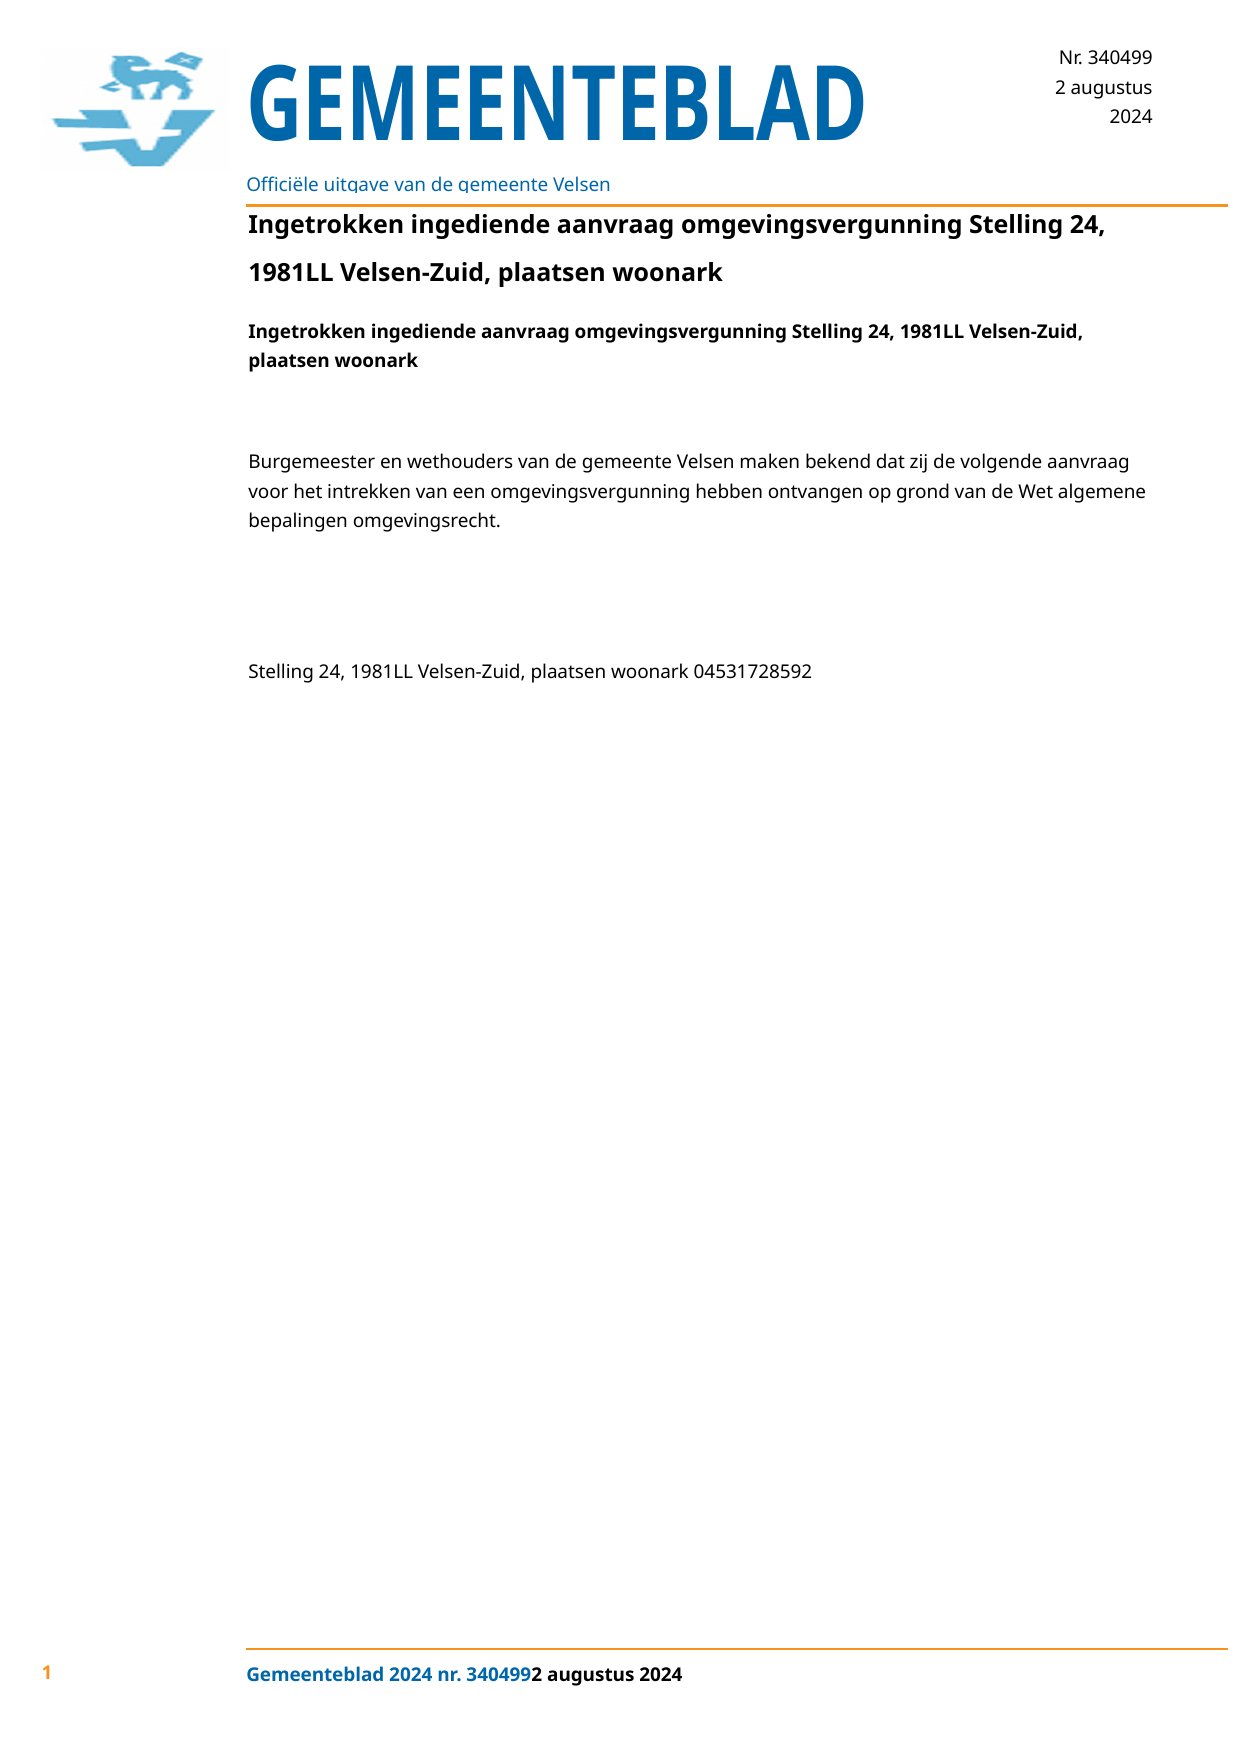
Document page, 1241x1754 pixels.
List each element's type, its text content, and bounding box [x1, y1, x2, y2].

text Burgemeester en wethouders van de gemeente Velsen maken bekend dat zij de volgende aanvraag voor het intrekken van een omgevingsvergunning hebben ontvangen op grond van de Wet algemene bepalingen omgevingsrecht. [248, 448, 1152, 533]
text Ingetrokken ingediende aanvraag omgevingsvergunning Stelling 24, 1981LL Velsen-Zuid, plaatsen woonark [248, 318, 1152, 373]
text Ingetrokken ingediende aanvraag omgevingsvergunning Stelling 24, 1981LL Velsen-Zuid, plaatsen woonark [248, 207, 1152, 288]
picture [41, 47, 231, 172]
text Stelling 24, 1981LL Velsen-Zuid, plaatsen woonark 04531728592 [248, 659, 1152, 684]
